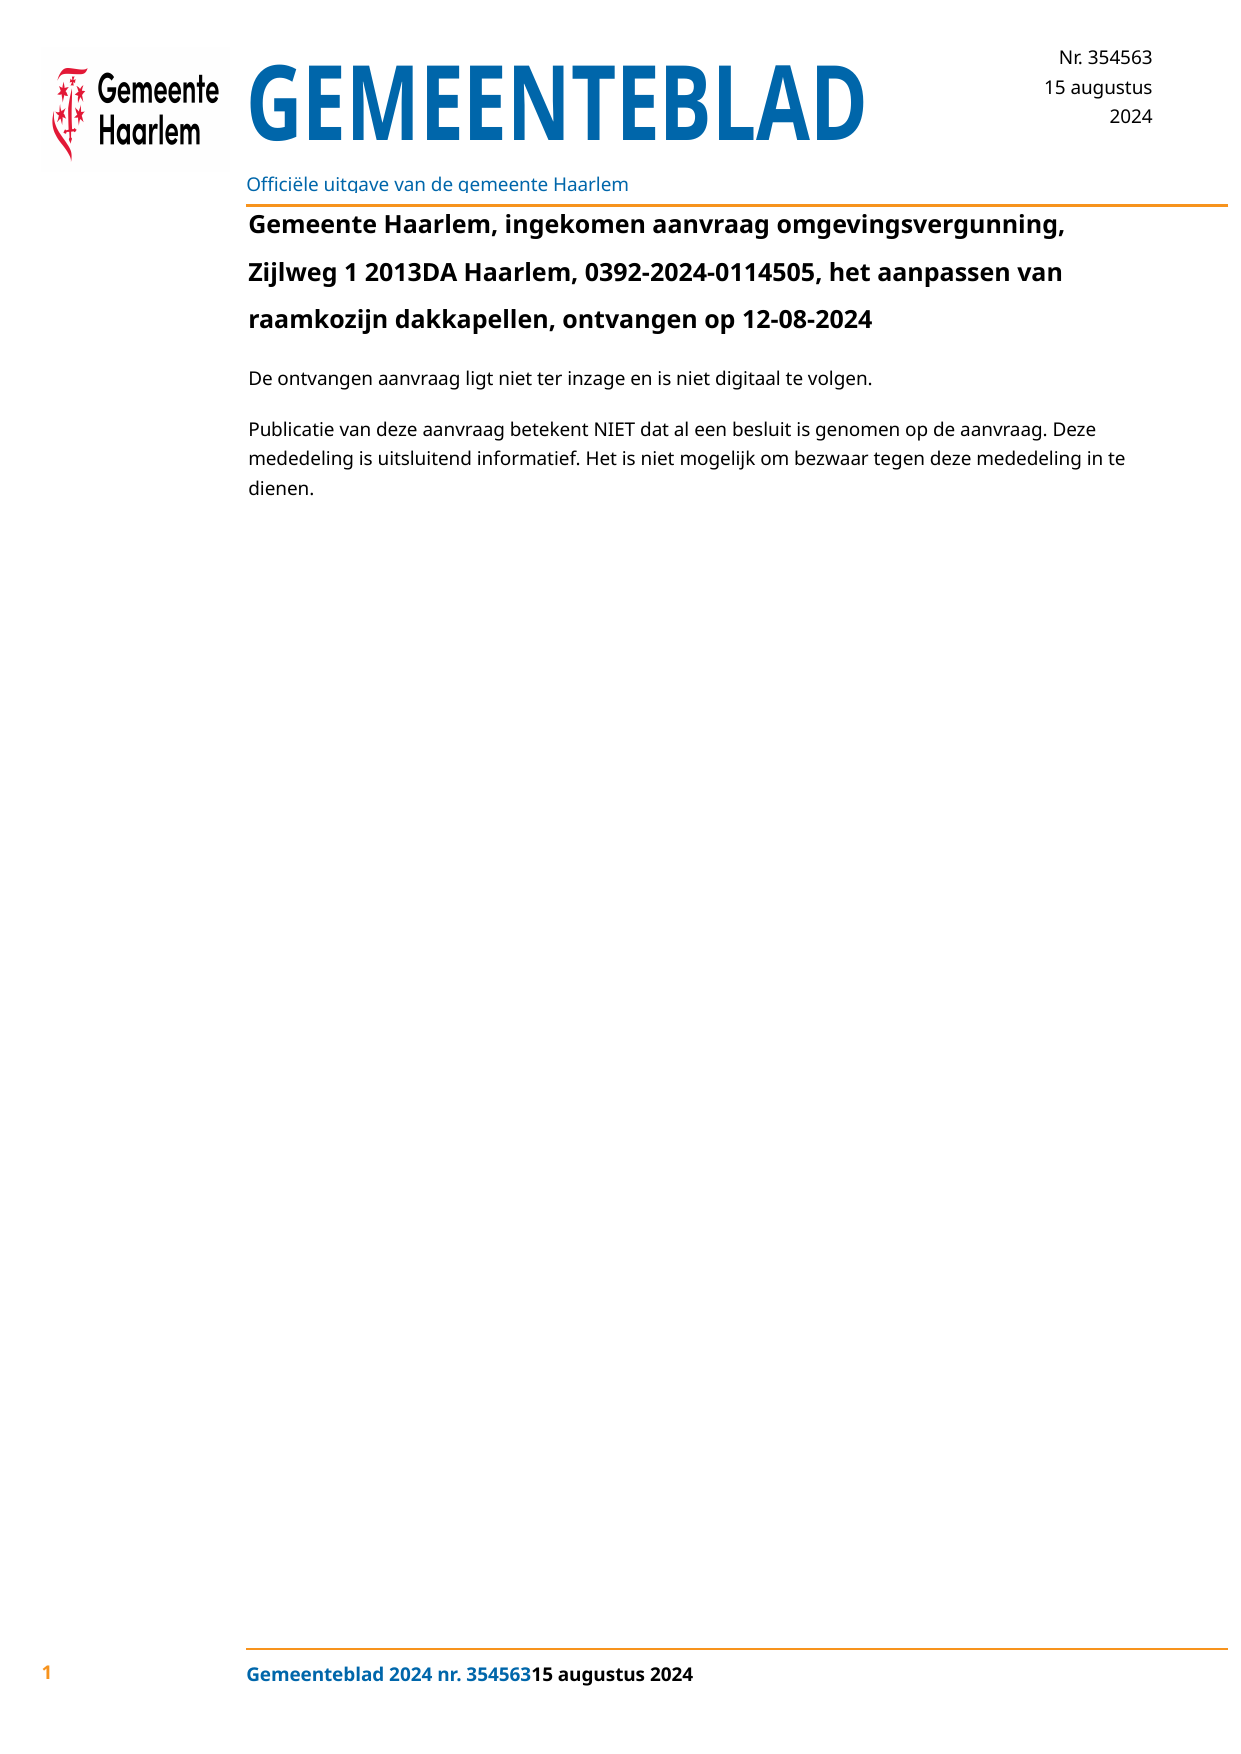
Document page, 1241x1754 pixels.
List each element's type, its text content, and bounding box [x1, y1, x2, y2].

text Publicatie van deze aanvraag betekent NIET dat al een besluit is genomen op de aanvraag. Deze mededeling is uitsluitend informatief. Het is niet mogelijk om bezwaar tegen deze mededeling in te dienen. [248, 416, 1152, 501]
text Gemeente Haarlem, ingekomen aanvraag omgevingsvergunning, Zijlweg 1 2013DA Haarlem, 0392-2024-0114505, het aanpassen van raamkozijn dakkapellen, ontvangen op 12-08-2024 [248, 207, 1152, 336]
text De ontvangen aanvraag ligt niet ter inzage en is niet digitaal te volgen. [248, 366, 1152, 391]
picture [41, 47, 231, 172]
